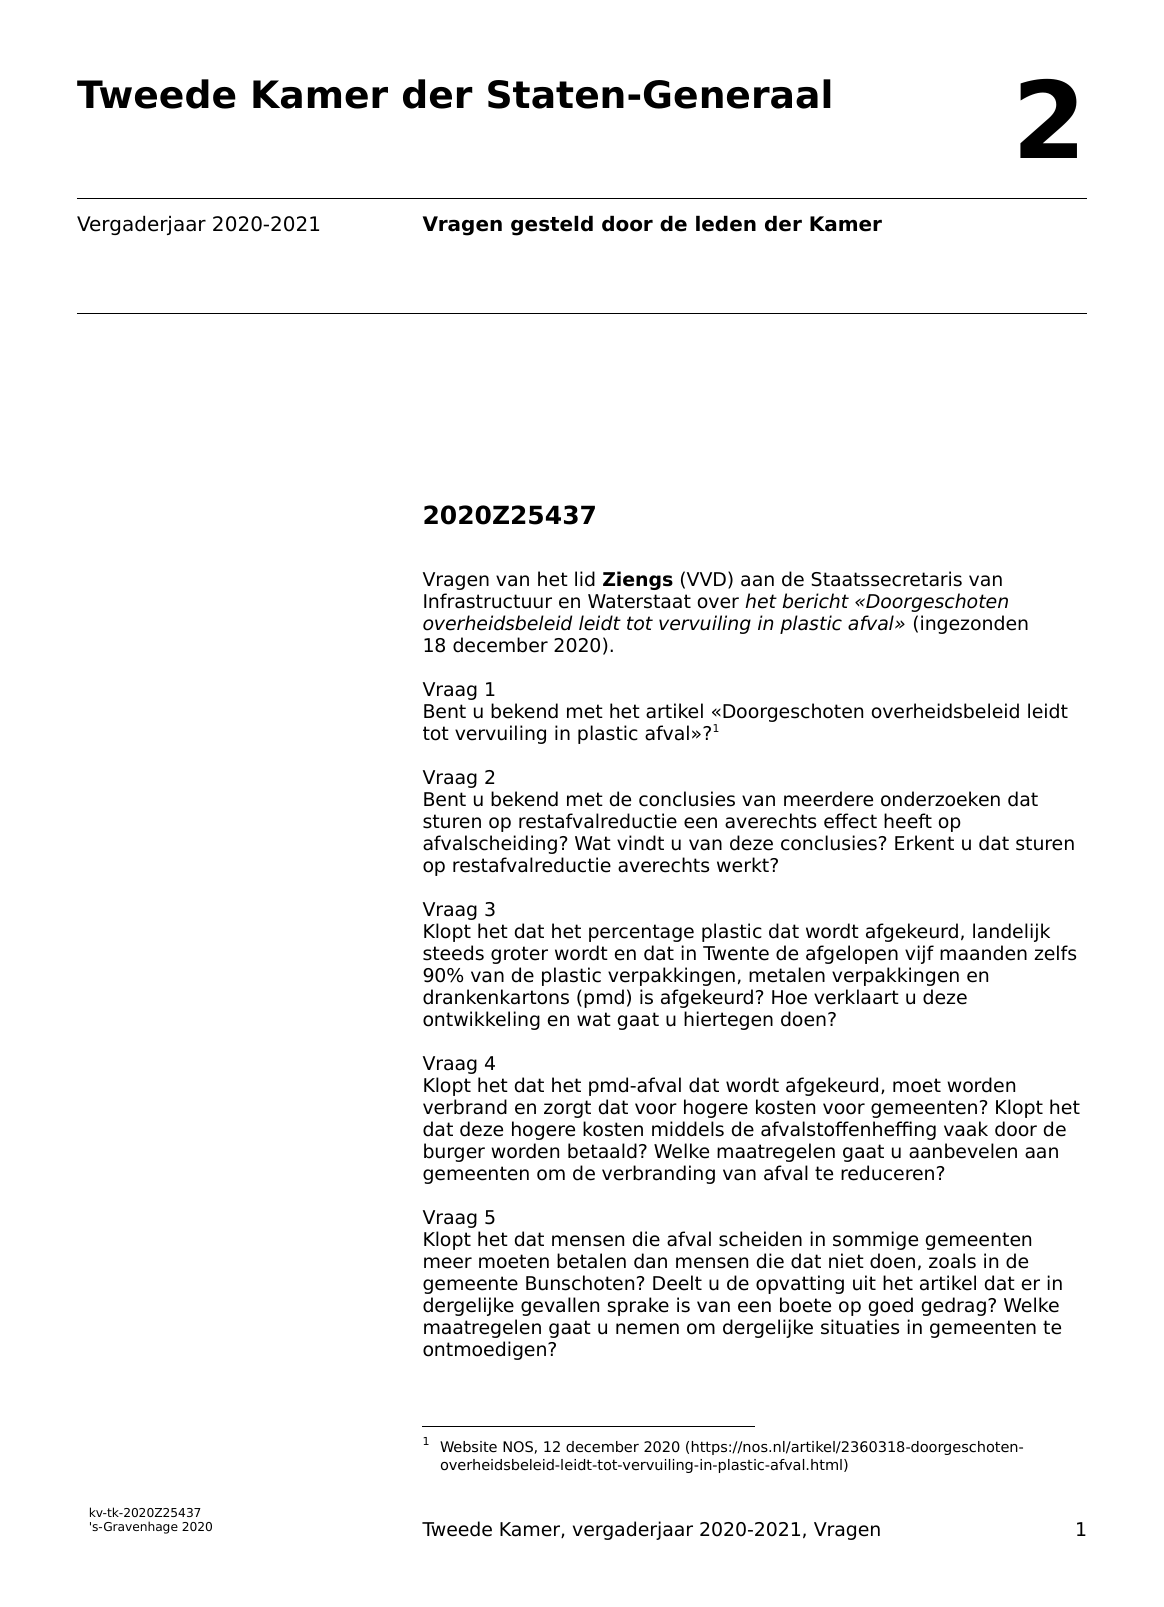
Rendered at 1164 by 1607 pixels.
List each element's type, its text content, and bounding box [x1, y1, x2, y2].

text Vraag 3 [422, 899, 1087, 921]
text Vragen van het lid Ziengs (VVD) aan de Staatssecretaris van Infrastructuur en Waterstaat over het bericht «Doorgeschoten overheidsbeleid leidt tot vervuiling in plastic afval» (ingezonden 18 december 2020). [422, 569, 1087, 657]
text Bent u bekend met de conclusies van meerdere onderzoeken dat sturen op restafvalreductie een averechts effect heeft op afvalscheiding? Wat vindt u van deze conclusies? Erkent u dat sturen op restafvalreductie averechts werkt? [422, 789, 1087, 877]
text Website NOS, 12 december 2020 (https://nos.nl/artikel/2360318-doorgeschoten-overheidsbeleid-leidt-tot-vervuiling-in-plastic-afval.html) [422, 1435, 1087, 1474]
text kv-tk-2020Z25437 [88, 1506, 323, 1520]
text Vraag 2 [422, 767, 1087, 789]
table_header 2 [886, 59, 1087, 198]
text Klopt het dat het percentage plastic dat wordt afgekeurd, landelijk steeds groter wordt en dat in Twente de afgelopen vijf maanden zelfs 90% van de plastic verpakkingen, metalen verpakkingen en drankenkartons (pmd) is afgekeurd? Hoe verklaart u deze ontwikkeling en wat gaat u hiertegen doen? [422, 921, 1087, 1031]
text Vraag 4 [422, 1053, 1087, 1075]
text Vraag 1 [422, 679, 1087, 701]
table_header Tweede Kamer der Staten-Generaal [77, 59, 886, 198]
text 2020Z25437 [422, 501, 1087, 531]
text Vraag 5 [422, 1207, 1087, 1229]
text Bent u bekend met het artikel «Doorgeschoten overheidsbeleid leidt tot vervuiling in plastic afval»? [422, 701, 1087, 745]
table_cell Vergaderjaar 2020-2021 [77, 199, 422, 313]
text Klopt het dat mensen die afval scheiden in sommige gemeenten meer moeten betalen dan mensen die dat niet doen, zoals in de gemeente Bunschoten? Deelt u de opvatting uit het artikel dat er in dergelijke gevallen sprake is van een boete op goed gedrag? Welke maatregelen gaat u nemen om dergelijke situaties in gemeenten te ontmoedigen? [422, 1229, 1087, 1361]
table_cell Vragen gesteld door de leden der Kamer [422, 199, 1087, 313]
text 's-Gravenhage 2020 [88, 1520, 323, 1534]
text Klopt het dat het pmd-afval dat wordt afgekeurd, moet worden verbrand en zorgt dat voor hogere kosten voor gemeenten? Klopt het dat deze hogere kosten middels de afvalstoffenheffing vaak door de burger worden betaald? Welke maatregelen gaat u aanbevelen aan gemeenten om de verbranding van afval te reduceren? [422, 1075, 1087, 1185]
